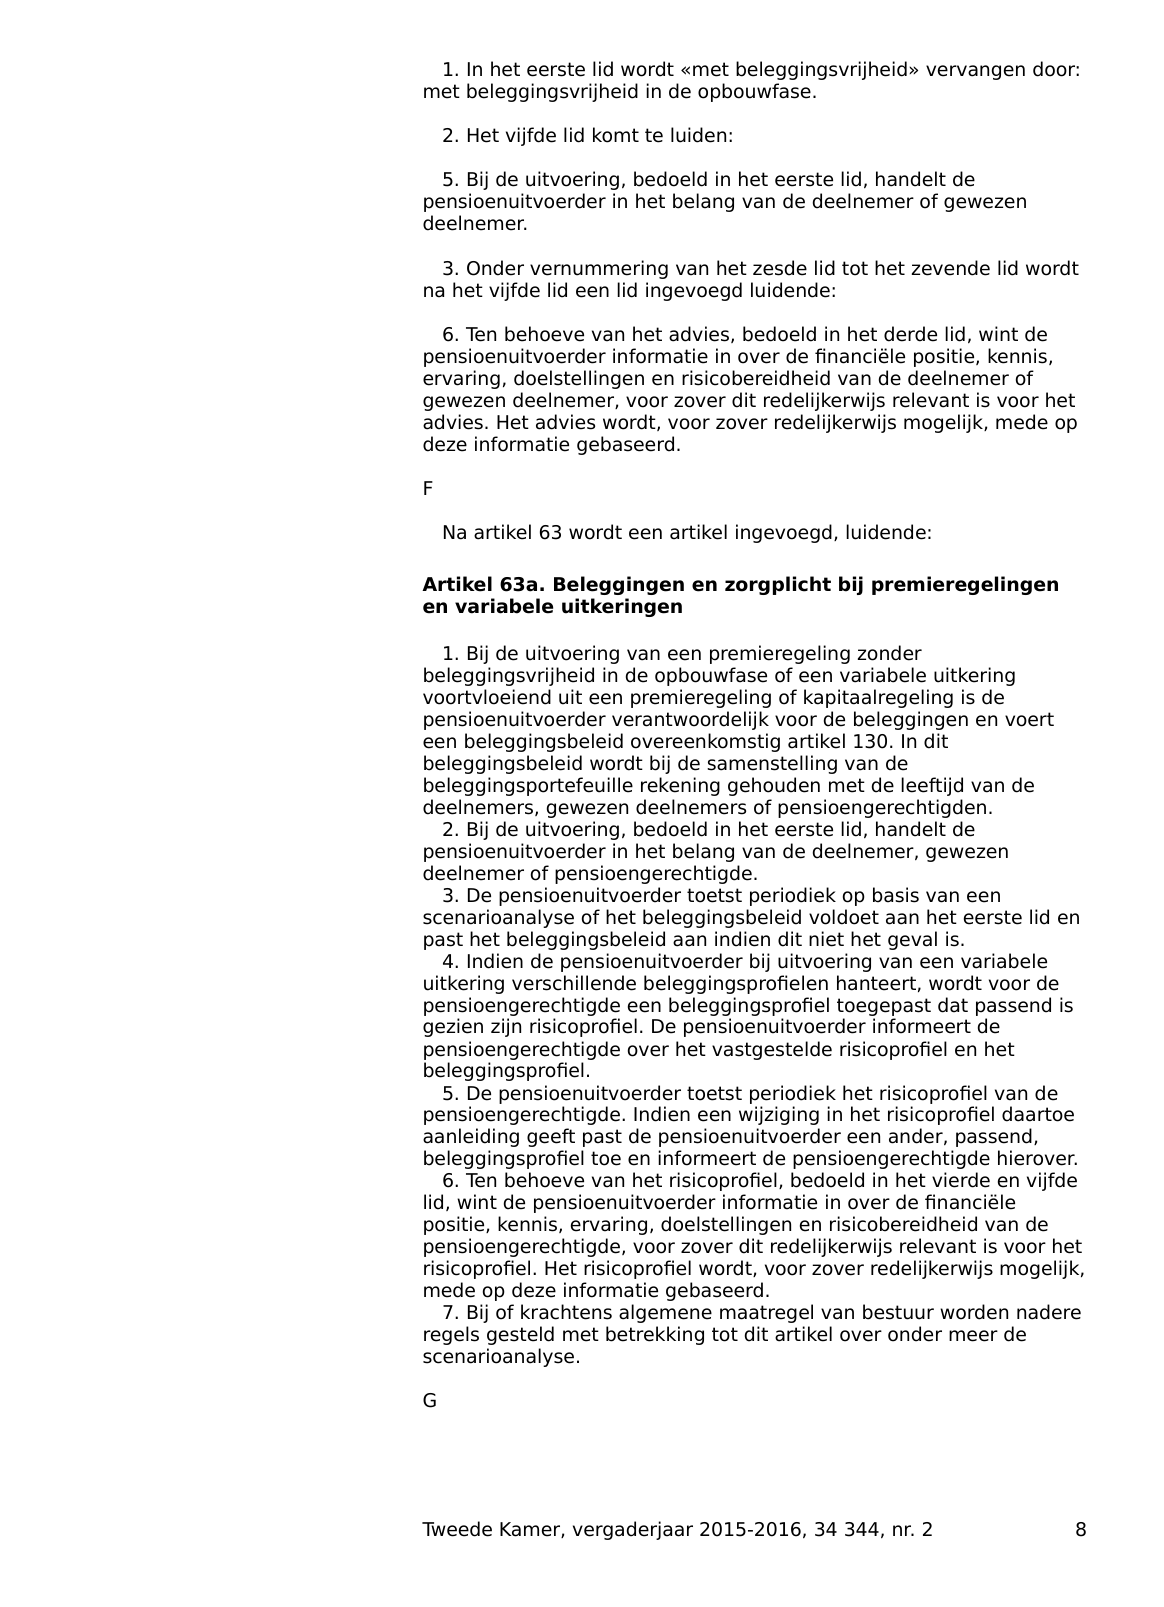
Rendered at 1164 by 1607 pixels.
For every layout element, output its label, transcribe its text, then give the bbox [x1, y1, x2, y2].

subtitle Artikel 63a. Beleggingen en zorgplicht bij premieregelingen en variabele uitkeringen [422, 574, 1087, 618]
text Na artikel 63 wordt een artikel ingevoegd, luidende: [422, 522, 1087, 544]
text 1. Bij de uitvoering van een premieregeling zonder beleggingsvrijheid in de opbouwfase of een variabele uitkering voortvloeiend uit een premieregeling of kapitaalregeling is de pensioenuitvoerder verantwoordelijk voor de beleggingen en voert een beleggingsbeleid overeenkomstig artikel 130. In dit beleggingsbeleid wordt bij de samenstelling van de beleggingsportefeuille rekening gehouden met de leeftijd van de deelnemers, gewezen deelnemers of pensioengerechtigden. [422, 643, 1087, 819]
text 5. Bij de uitvoering, bedoeld in het eerste lid, handelt de pensioenuitvoerder in het belang van de deelnemer of gewezen deelnemer. [422, 169, 1087, 235]
text 3. Onder vernummering van het zesde lid tot het zevende lid wordt na het vijfde lid een lid ingevoegd luidende: [422, 257, 1087, 301]
text 5. De pensioenuitvoerder toetst periodiek het risicoprofiel van de pensioengerechtigde. Indien een wijziging in het risicoprofiel daartoe aanleiding geeft past de pensioenuitvoerder een ander, passend, beleggingsprofiel toe en informeert de pensioengerechtigde hierover. [422, 1082, 1087, 1170]
text 6. Ten behoeve van het advies, bedoeld in het derde lid, wint de pensioenuitvoerder informatie in over de financiële positie, kennis, ervaring, doelstellingen en risicobereidheid van de deelnemer of gewezen deelnemer, voor zover dit redelijkerwijs relevant is voor het advies. Het advies wordt, voor zover redelijkerwijs mogelijk, mede op deze informatie gebaseerd. [422, 324, 1087, 456]
text 3. De pensioenuitvoerder toetst periodiek op basis van een scenarioanalyse of het beleggingsbeleid voldoet aan het eerste lid en past het beleggingsbeleid aan indien dit niet het geval is. [422, 884, 1087, 951]
text 6. Ten behoeve van het risicoprofiel, bedoeld in het vierde en vijfde lid, wint de pensioenuitvoerder informatie in over de financiële positie, kennis, ervaring, doelstellingen en risicobereidheid van de pensioengerechtigde, voor zover dit redelijkerwijs relevant is voor het risicoprofiel. Het risicoprofiel wordt, voor zover redelijkerwijs mogelijk, mede op deze informatie gebaseerd. [422, 1170, 1087, 1302]
text 2. Bij de uitvoering, bedoeld in het eerste lid, handelt de pensioenuitvoerder in het belang van de deelnemer, gewezen deelnemer of pensioengerechtigde. [422, 819, 1087, 884]
text 1. In het eerste lid wordt «met beleggingsvrijheid» vervangen door: met beleggingsvrijheid in de opbouwfase. [422, 59, 1087, 103]
text 7. Bij of krachtens algemene maatregel van bestuur worden nadere regels gesteld met betrekking tot dit artikel over onder meer de scenarioanalyse. [422, 1302, 1087, 1368]
text F [422, 478, 1087, 500]
text 2. Het vijfde lid komt te luiden: [422, 125, 1087, 147]
text 4. Indien de pensioenuitvoerder bij uitvoering van een variabele uitkering verschillende beleggingsprofielen hanteert, wordt voor de pensioengerechtigde een beleggingsprofiel toegepast dat passend is gezien zijn risicoprofiel. De pensioenuitvoerder informeert de pensioengerechtigde over het vastgestelde risicoprofiel en het beleggingsprofiel. [422, 951, 1087, 1082]
text G [422, 1390, 1087, 1412]
